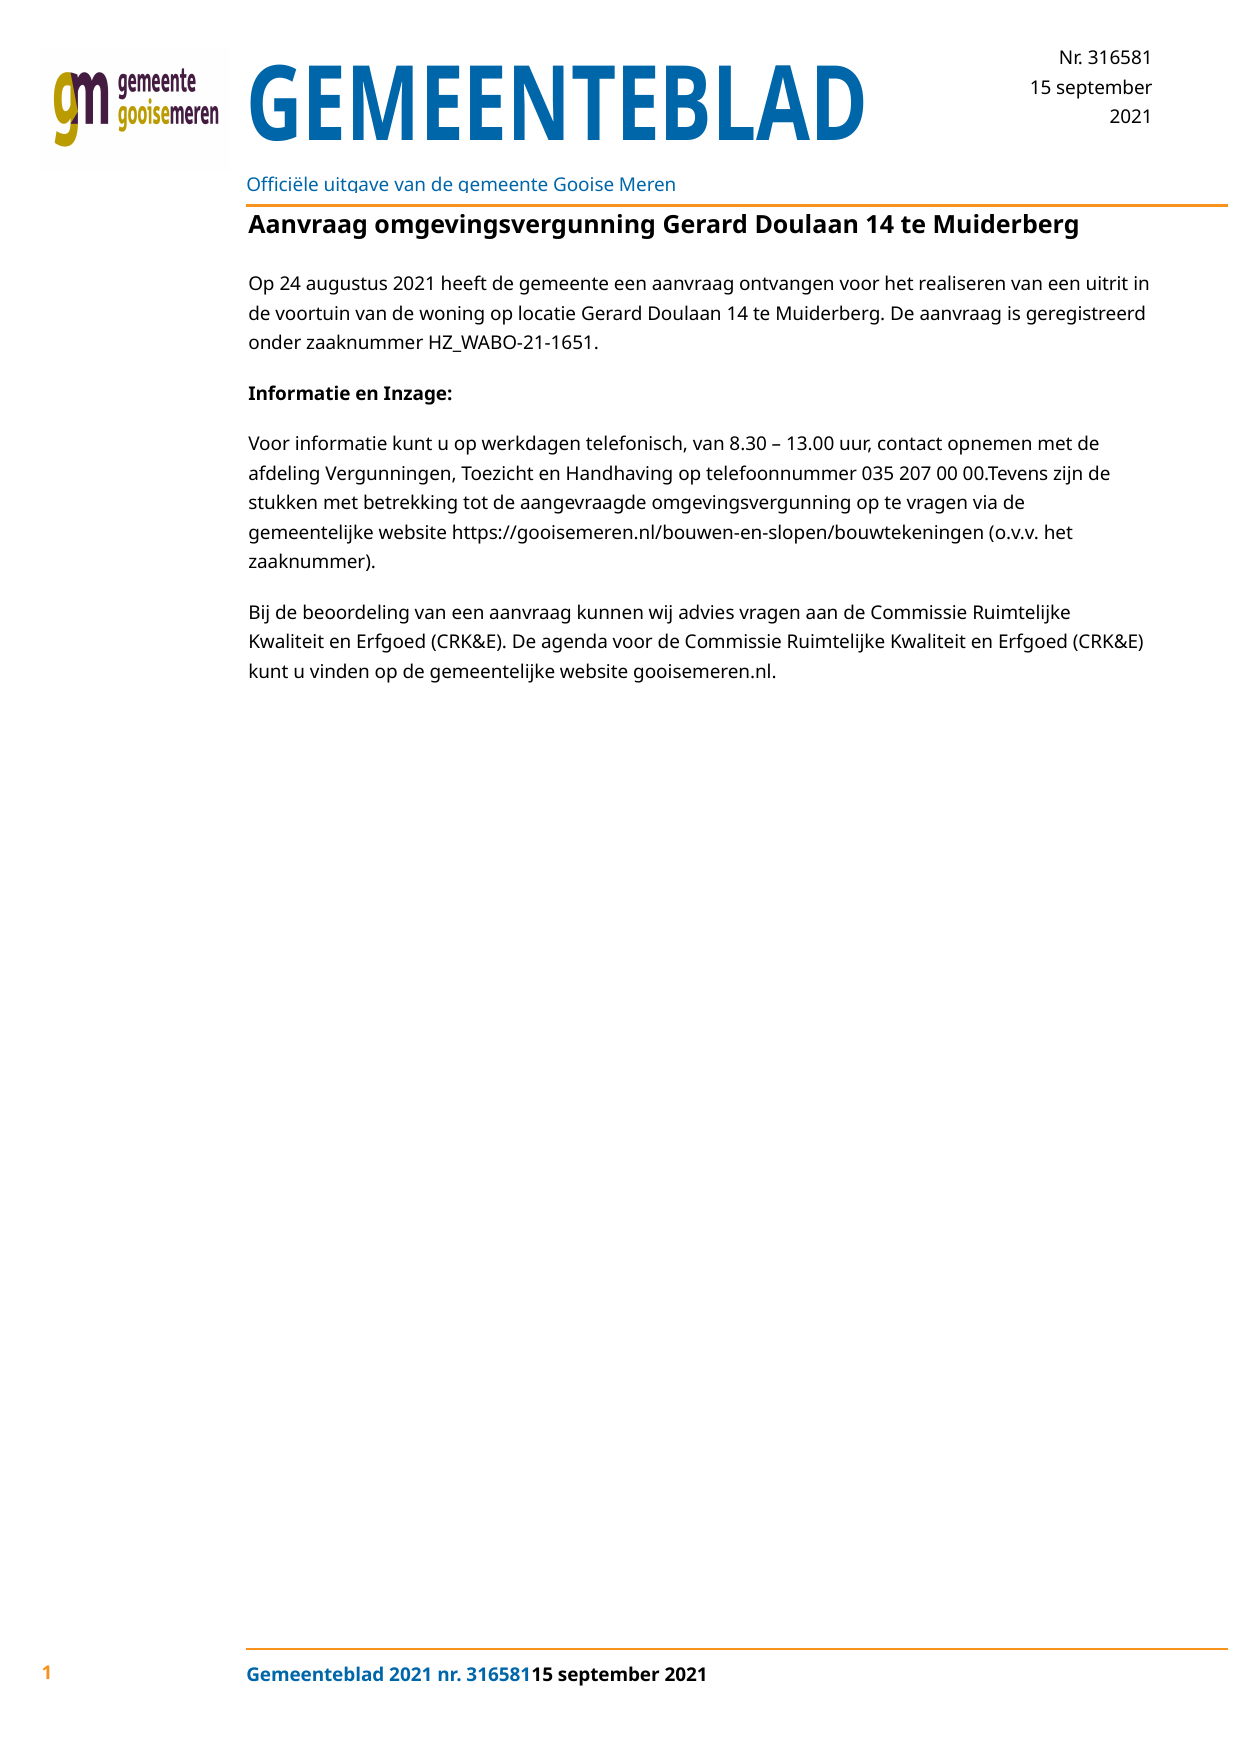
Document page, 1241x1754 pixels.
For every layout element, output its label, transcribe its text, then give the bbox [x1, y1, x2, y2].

text Bij de beoordeling van een aanvraag kunnen wij advies vragen aan de Commissie Ruimtelijke Kwaliteit en Erfgoed (CRK&E). De agenda voor de Commissie Ruimtelijke Kwaliteit en Erfgoed (CRK&E) kunt u vinden op de gemeentelijke website gooisemeren.nl. [248, 599, 1152, 684]
text Op 24 augustus 2021 heeft de gemeente een aanvraag ontvangen voor het realiseren van een uitrit in de voortuin van de woning op locatie Gerard Doulaan 14 te Muiderberg. De aanvraag is geregistreerd onder zaaknummer HZ_WABO-21-1651. [248, 270, 1152, 355]
picture [41, 47, 231, 172]
text Aanvraag omgevingsvergunning Gerard Doulaan 14 te Muiderberg [248, 207, 1152, 241]
text Voor informatie kunt u op werkdagen telefonisch, van 8.30 – 13.00 uur, contact opnemen met de afdeling Vergunningen, Toezicht en Handhaving op telefoonnummer 035 207 00 00.Tevens zijn de stukken met betrekking tot de aangevraagde omgevingsvergunning op te vragen via de gemeentelijke website https://gooisemeren.nl/bouwen-en-slopen/bouwtekeningen (o.v.v. het zaaknummer). [248, 430, 1152, 574]
text Informatie en Inzage: [248, 380, 1152, 406]
